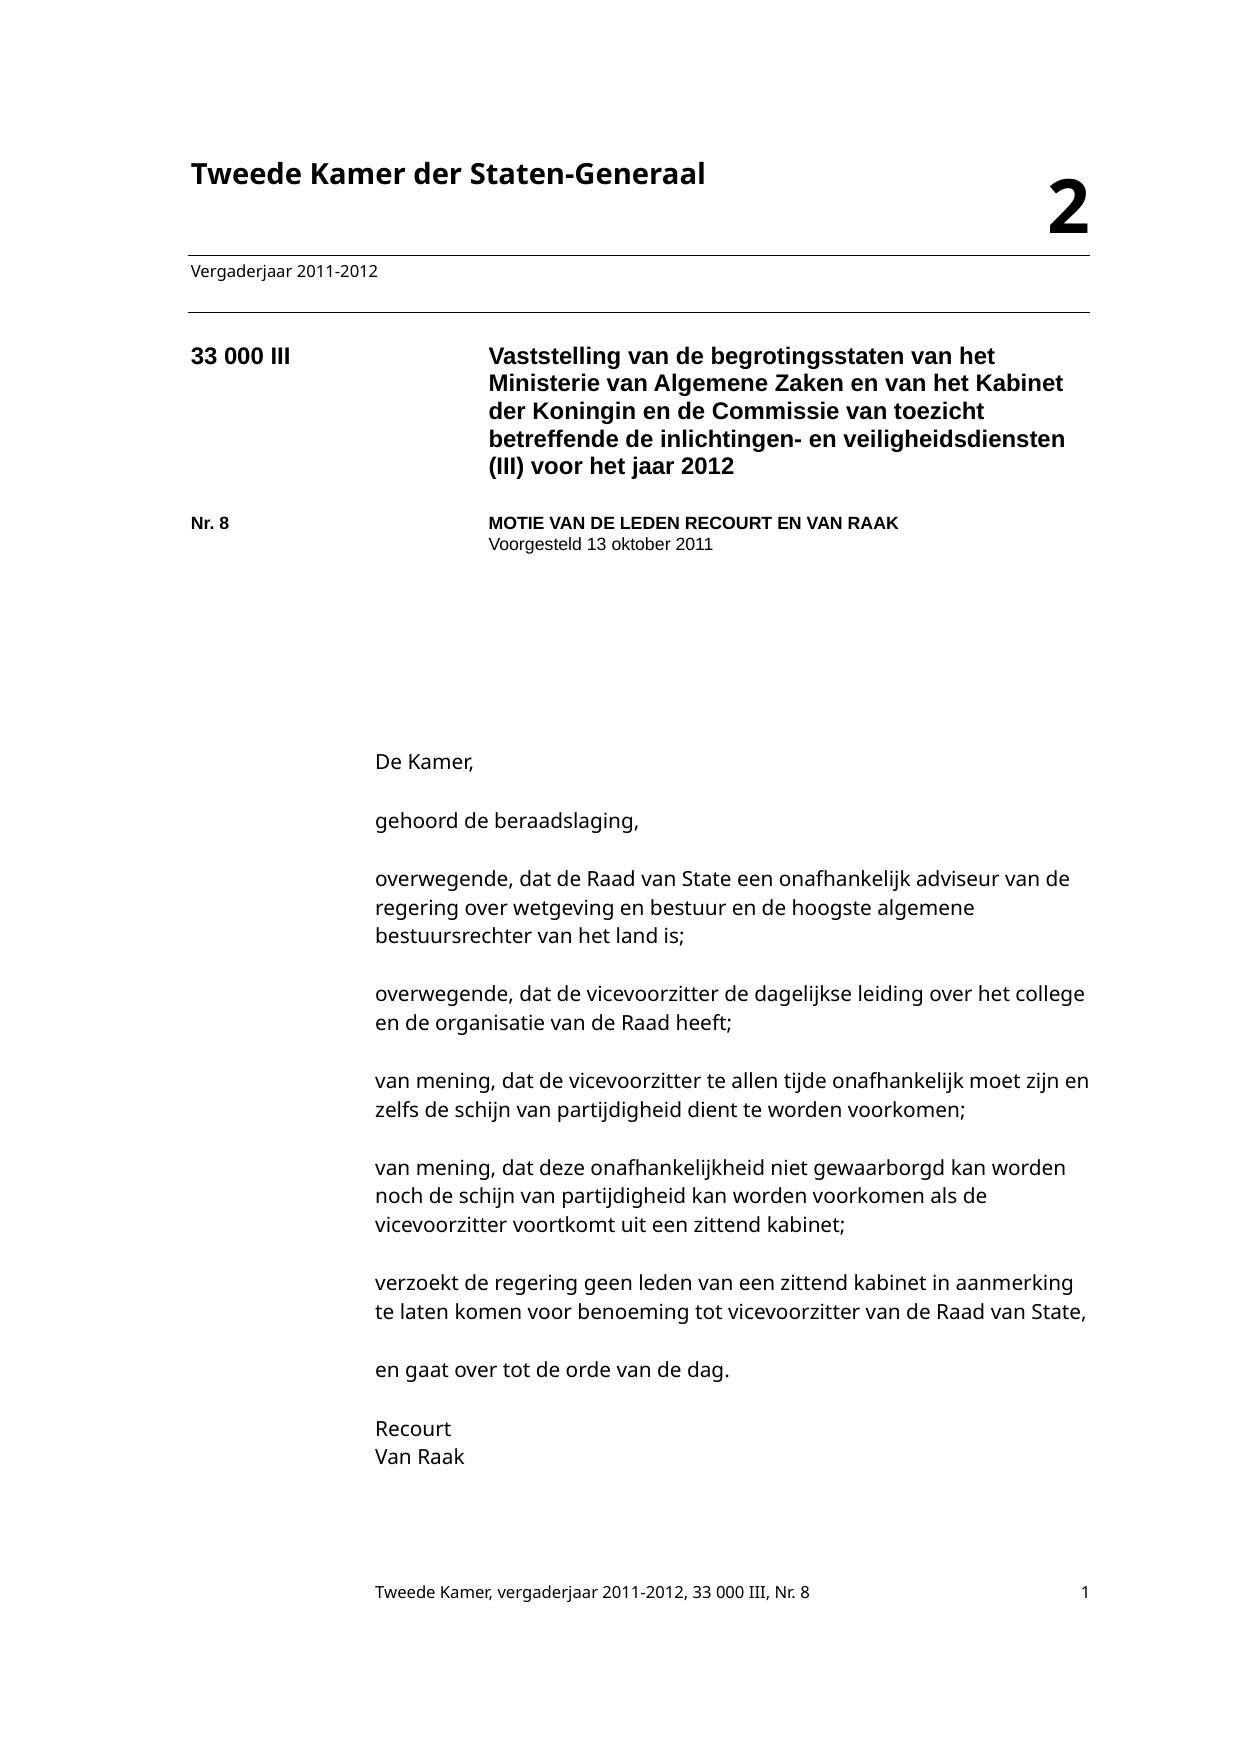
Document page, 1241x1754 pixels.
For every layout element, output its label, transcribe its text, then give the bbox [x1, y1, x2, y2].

table_header Tweede Kamer der Staten-Generaal [188, 150, 909, 255]
text verzoekt de regering geen leden van een zittend kabinet in aanmerking te laten komen voor benoeming tot vicevoorzitter van de Raad van State, [375, 1268, 1090, 1325]
text gehoord de beraadslaging, [375, 806, 1090, 834]
table_header 2 [910, 150, 1090, 255]
table_cell MOTIE VAN DE LEDEN RECOURT EN VAN RAAK Voorgesteld 13 oktober 2011 [485, 510, 1090, 629]
table_cell [485, 313, 1090, 339]
table_cell [485, 256, 1090, 312]
text Recourt [375, 1414, 1090, 1442]
text van mening, dat deze onafhankelijkheid niet gewaarborgd kan worden noch de schijn van partijdigheid kan worden voorkomen als de vicevoorzitter voortkomt uit een zittend kabinet; [375, 1153, 1090, 1238]
table_cell 33 000 III [188, 339, 485, 510]
text Van Raak [375, 1442, 1090, 1471]
text overwegende, dat de vicevoorzitter de dagelijkse leiding over het college en de organisatie van de Raad heeft; [375, 979, 1090, 1036]
text en gaat over tot de orde van de dag. [375, 1355, 1090, 1384]
table_cell Nr. 8 [188, 510, 485, 629]
text overwegende, dat de Raad van State een onafhankelijk adviseur van de regering over wetgeving en bestuur en de hoogste algemene bestuursrechter van het land is; [375, 864, 1090, 949]
table_cell Vaststelling van de begrotingsstaten van het Ministerie van Algemene Zaken en van het Kabinet der Koningin en de Commissie van toezicht betreffende de inlichtingen- en veiligheidsdiensten (III) voor het jaar 2012 [485, 339, 1090, 510]
table_cell [188, 313, 485, 339]
text van mening, dat de vicevoorzitter te allen tijde onafhankelijk moet zijn en zelfs de schijn van partijdigheid dient te worden voorkomen; [375, 1066, 1090, 1123]
table_cell Vergaderjaar 2011-2012 [188, 256, 485, 312]
text De Kamer, [375, 747, 1090, 776]
